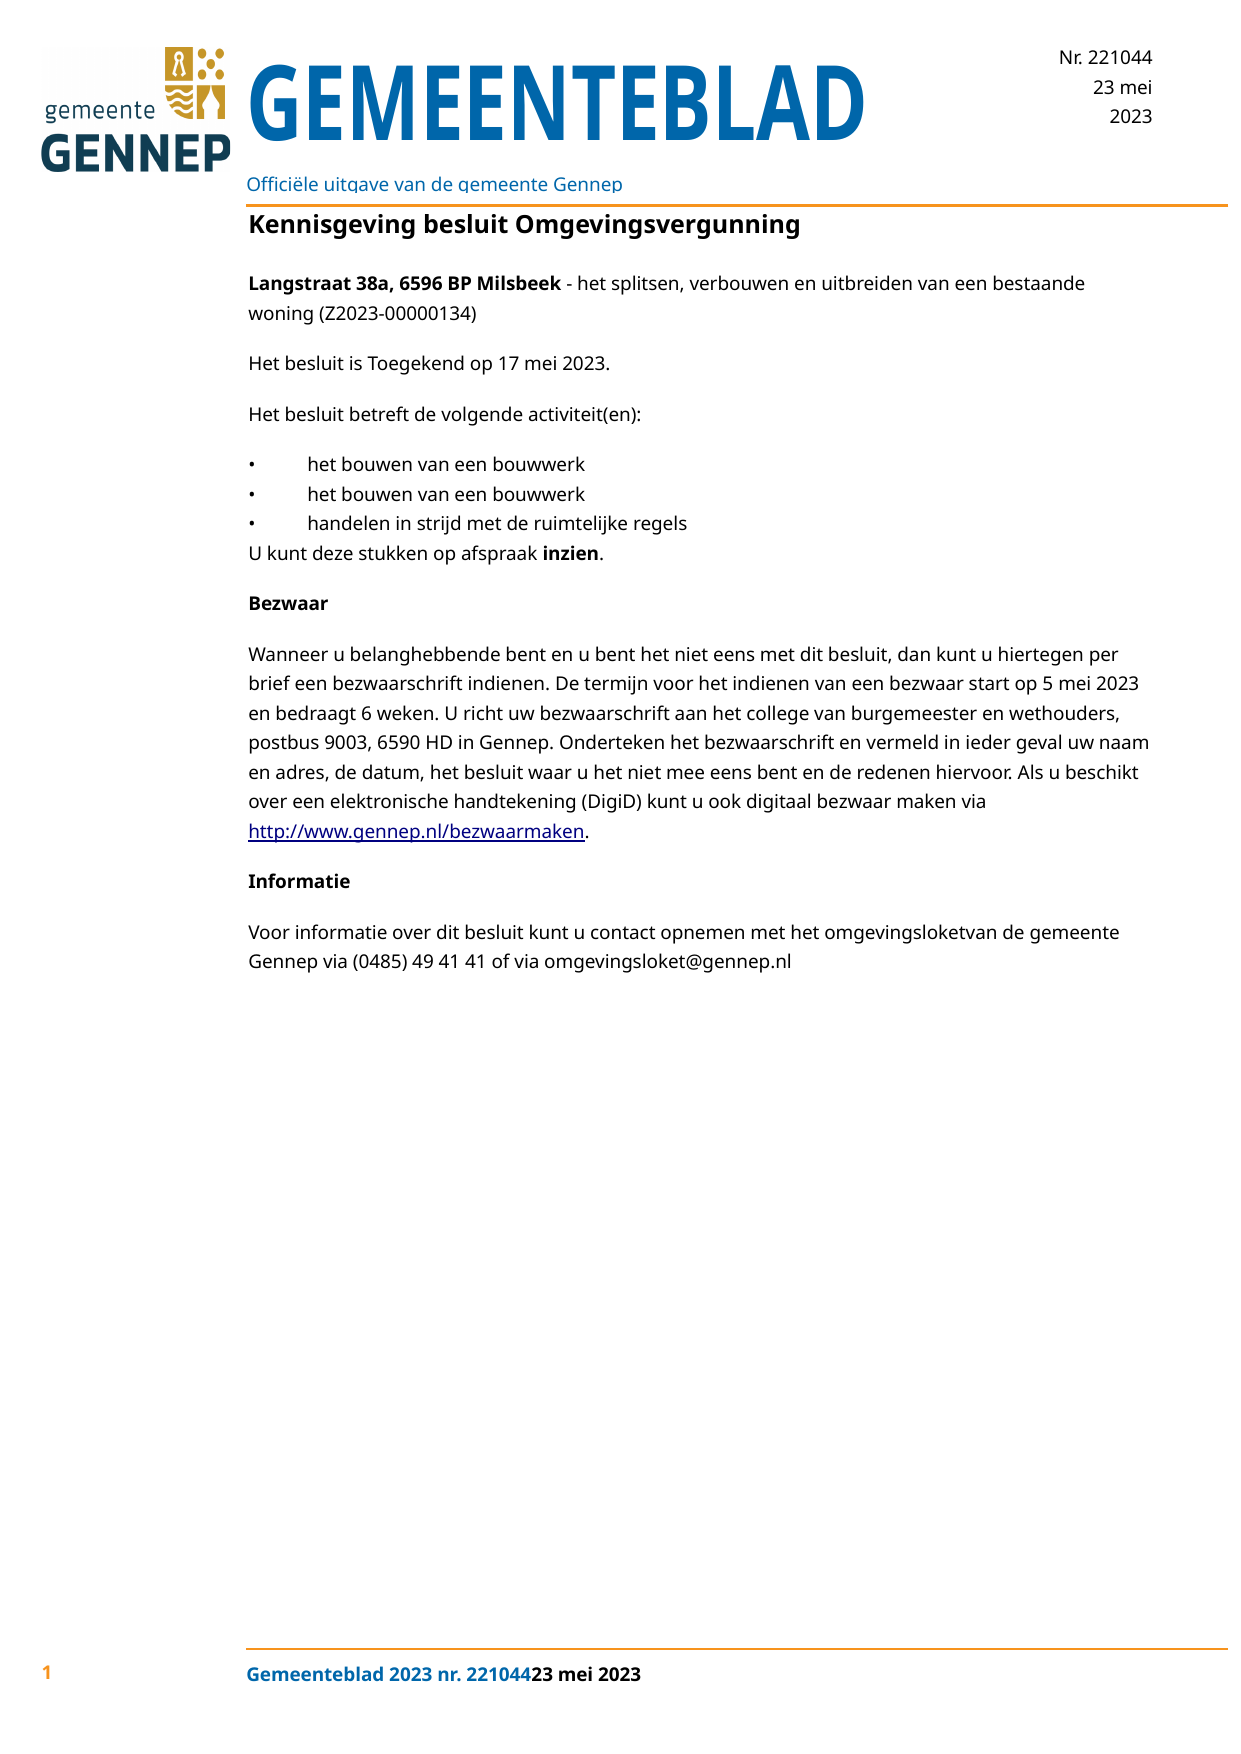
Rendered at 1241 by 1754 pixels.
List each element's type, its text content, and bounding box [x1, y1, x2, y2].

text Wanneer u belanghebbende bent en u bent het niet eens met dit besluit, dan kunt u hiertegen per brief een bezwaarschrift indienen. De termijn voor het indienen van een bezwaar start op 5 mei 2023 en bedraagt 6 weken. U richt uw bezwaarschrift aan het college van burgemeester en wethouders, postbus 9003, 6590 HD in Gennep. Onderteken het bezwaarschrift en vermeld in ieder geval uw naam en adres, de datum, het besluit waar u het niet mee eens bent en de redenen hiervoor. Als u beschikt over een elektronische handtekening (DigiD) kunt u ook digitaal bezwaar maken via http://www.gennep.nl/bezwaarmaken. [248, 641, 1152, 844]
text Langstraat 38a, 6596 BP Milsbeek - het splitsen, verbouwen en uitbreiden van een bestaande woning (Z2023-00000134) [248, 270, 1152, 326]
text Het besluit is Toegekend op 17 mei 2023. [248, 350, 1152, 376]
text Kennisgeving besluit Omgevingsvergunning [248, 207, 1152, 241]
text Voor informatie over dit besluit kunt u contact opnemen met het omgevingsloketvan de gemeente Gennep via (0485) 49 41 41 of via omgevingsloket@gennep.nl [248, 919, 1152, 974]
text Bezwaar [248, 590, 1152, 616]
picture [41, 47, 231, 172]
text Het besluit betreft de volgende activiteit(en): [248, 401, 1152, 426]
list het bouwen van een bouwwerk [248, 481, 1152, 506]
text U kunt deze stukken op afspraak inzien. [248, 540, 1152, 566]
list het bouwen van een bouwwerk [248, 451, 1152, 477]
text Informatie [248, 869, 1152, 894]
list handelen in strijd met de ruimtelijke regels [248, 510, 1152, 536]
